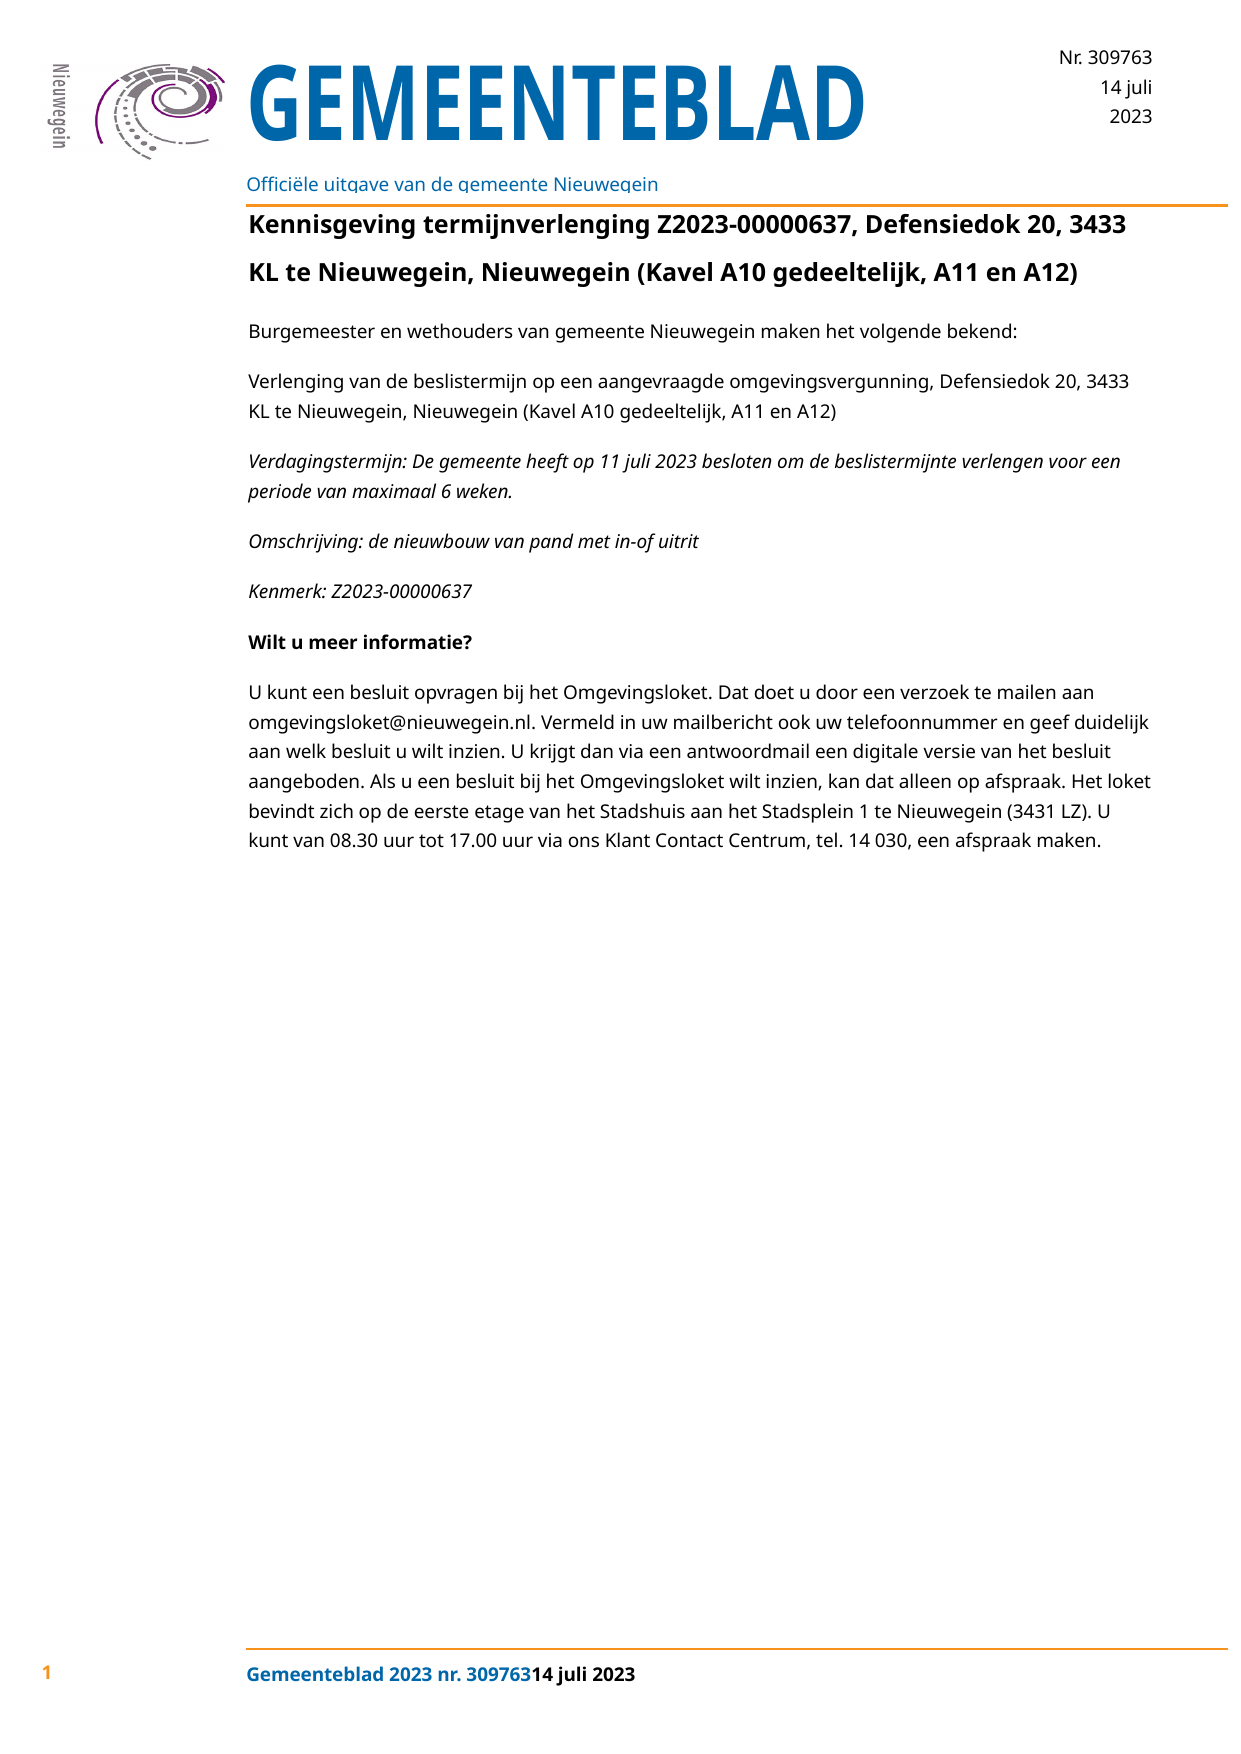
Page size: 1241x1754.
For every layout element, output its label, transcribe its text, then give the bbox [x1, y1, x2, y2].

text Burgemeester en wethouders van gemeente Nieuwegein maken het volgende bekend: [248, 318, 1152, 344]
text Wilt u meer informatie? [248, 629, 1152, 655]
text U kunt een besluit opvragen bij het Omgevingsloket. Dat doet u door een verzoek te mailen aan omgevingsloket@nieuwegein.nl. Vermeld in uw mailbericht ook uw telefoonnummer en geef duidelijk aan welk besluit u wilt inzien. U krijgt dan via een antwoordmail een digitale versie van het besluit aangeboden. Als u een besluit bij het Omgevingsloket wilt inzien, kan dat alleen op afspraak. Het loket bevindt zich op de eerste etage van het Stadshuis aan het Stadsplein 1 te Nieuwegein (3431 LZ). U kunt van 08.30 uur tot 17.00 uur via ons Klant Contact Centrum, tel. 14 030, een afspraak maken. [248, 679, 1152, 853]
text Verdagingstermijn: De gemeente heeft op 11 juli 2023 besloten om de beslistermijnte verlengen voor een periode van maximaal 6 weken. [248, 448, 1152, 504]
picture [41, 47, 231, 172]
text Kennisgeving termijnverlenging Z2023-00000637, Defensiedok 20, 3433 KL te Nieuwegein, Nieuwegein (Kavel A10 gedeeltelijk, A11 en A12) [248, 207, 1152, 288]
text Kenmerk: Z2023-00000637 [248, 579, 1152, 604]
text Verlenging van de beslistermijn op een aangevraagde omgevingsvergunning, Defensiedok 20, 3433 KL te Nieuwegein, Nieuwegein (Kavel A10 gedeeltelijk, A11 en A12) [248, 368, 1152, 424]
text Omschrijving: de nieuwbouw van pand met in-of uitrit [248, 528, 1152, 554]
